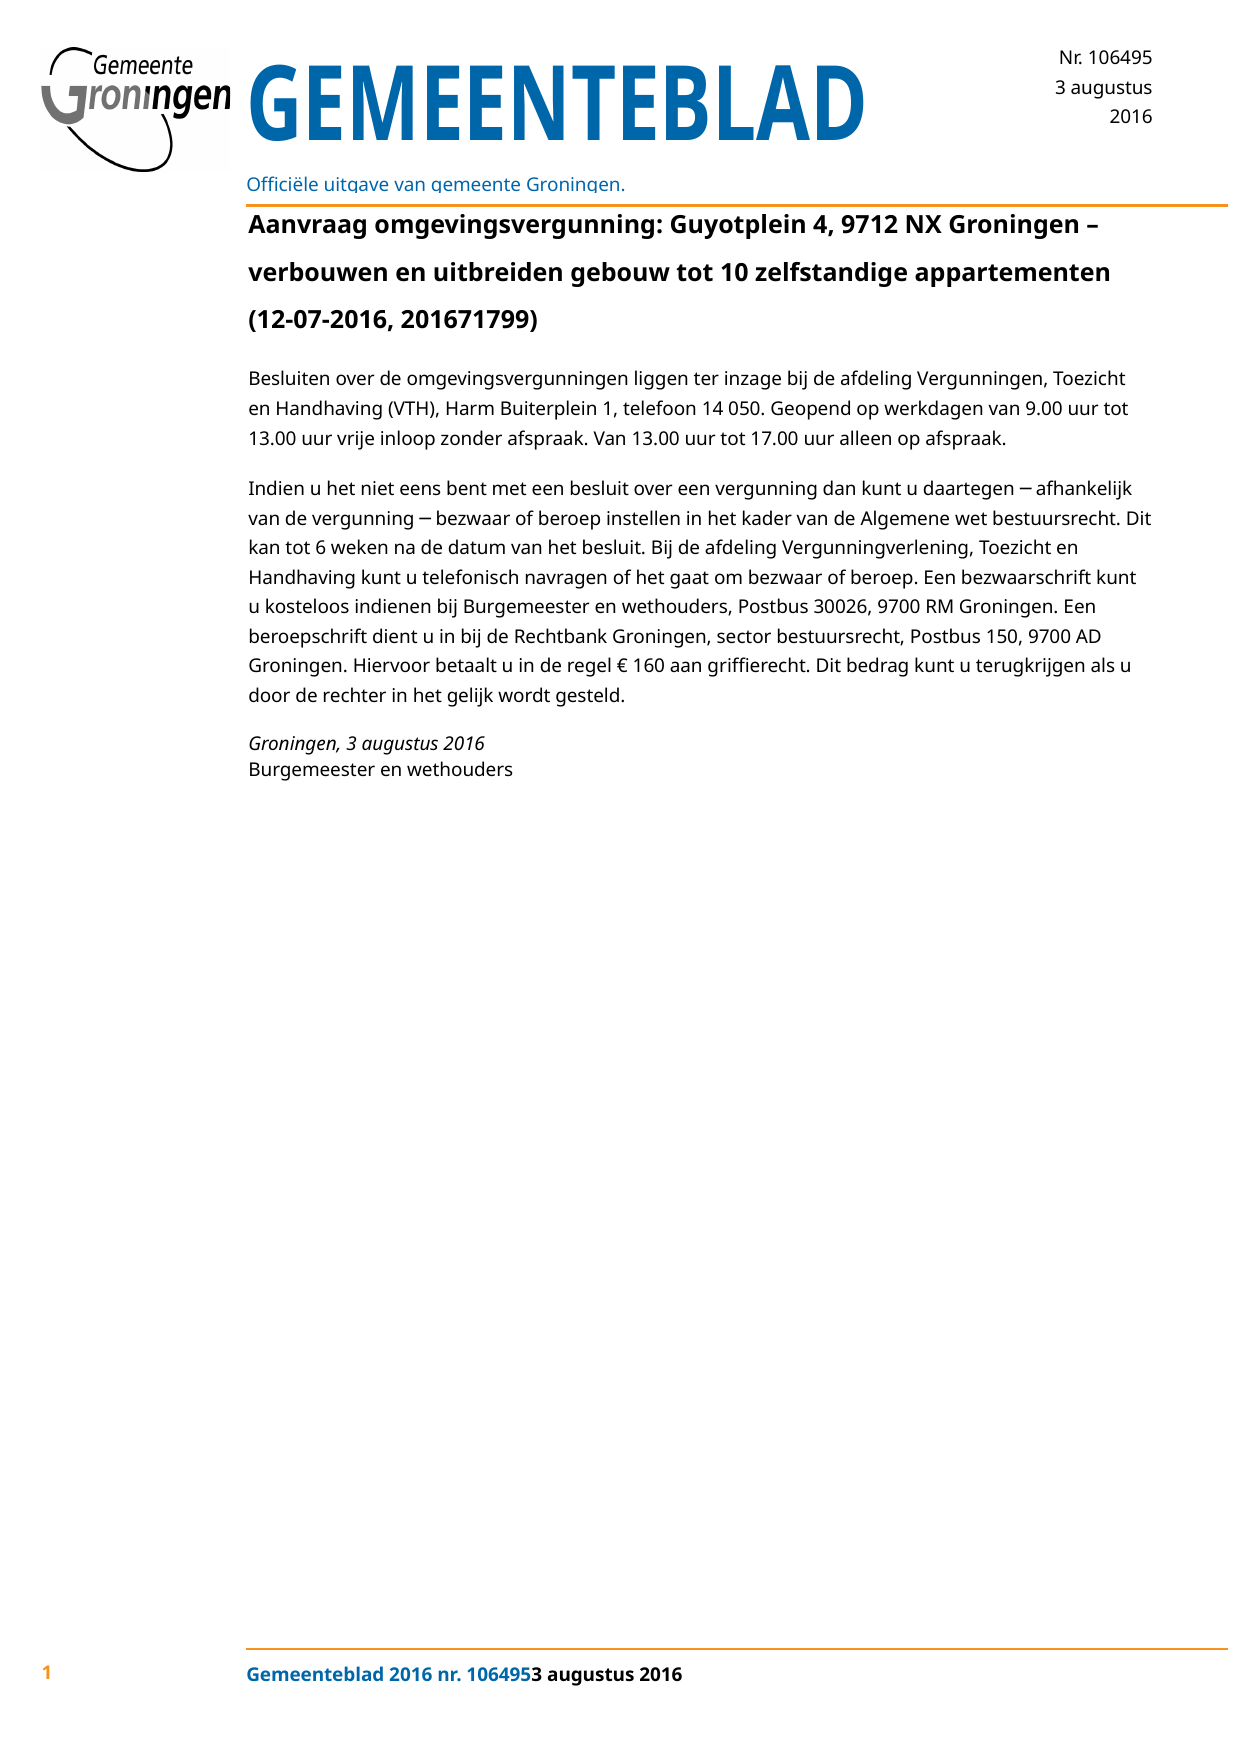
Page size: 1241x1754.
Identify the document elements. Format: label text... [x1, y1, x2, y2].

text Aanvraag omgevingsvergunning: Guyotplein 4, 9712 NX Groningen – verbouwen en uitbreiden gebouw tot 10 zelfstandige appartementen (12-07-2016, 201671799) [248, 207, 1152, 336]
text Burgemeester en wethouders [248, 756, 1152, 781]
text Besluiten over de omgevingsvergunningen liggen ter inzage bij de afdeling Vergunningen, Toezicht en Handhaving (VTH), Harm Buiterplein 1, telefoon 14 050. Geopend op werkdagen van 9.00 uur tot 13.00 uur vrije inloop zonder afspraak. Van 13.00 uur tot 17.00 uur alleen op afspraak. [248, 366, 1152, 450]
picture [41, 47, 231, 172]
text Indien u het niet eens bent met een besluit over een vergunning dan kunt u daartegen ─ afhankelijk van de vergunning ─ bezwaar of beroep instellen in het kader van de Algemene wet bestuursrecht. Dit kan tot 6 weken na de datum van het besluit. Bij de afdeling Vergunningverlening, Toezicht en Handhaving kunt u telefonisch navragen of het gaat om bezwaar of beroep. Een bezwaarschrift kunt u kosteloos indienen bij Burgemeester en wethouders, Postbus 30026, 9700 RM Groningen. Een beroepschrift dient u in bij de Rechtbank Groningen, sector bestuursrecht, Postbus 150, 9700 AD Groningen. Hiervoor betaalt u in de regel € 160 aan griffierecht. Dit bedrag kunt u terugkrijgen als u door de rechter in het gelijk wordt gesteld. [248, 475, 1152, 708]
text Groningen, 3 augustus 2016 [248, 730, 1152, 756]
